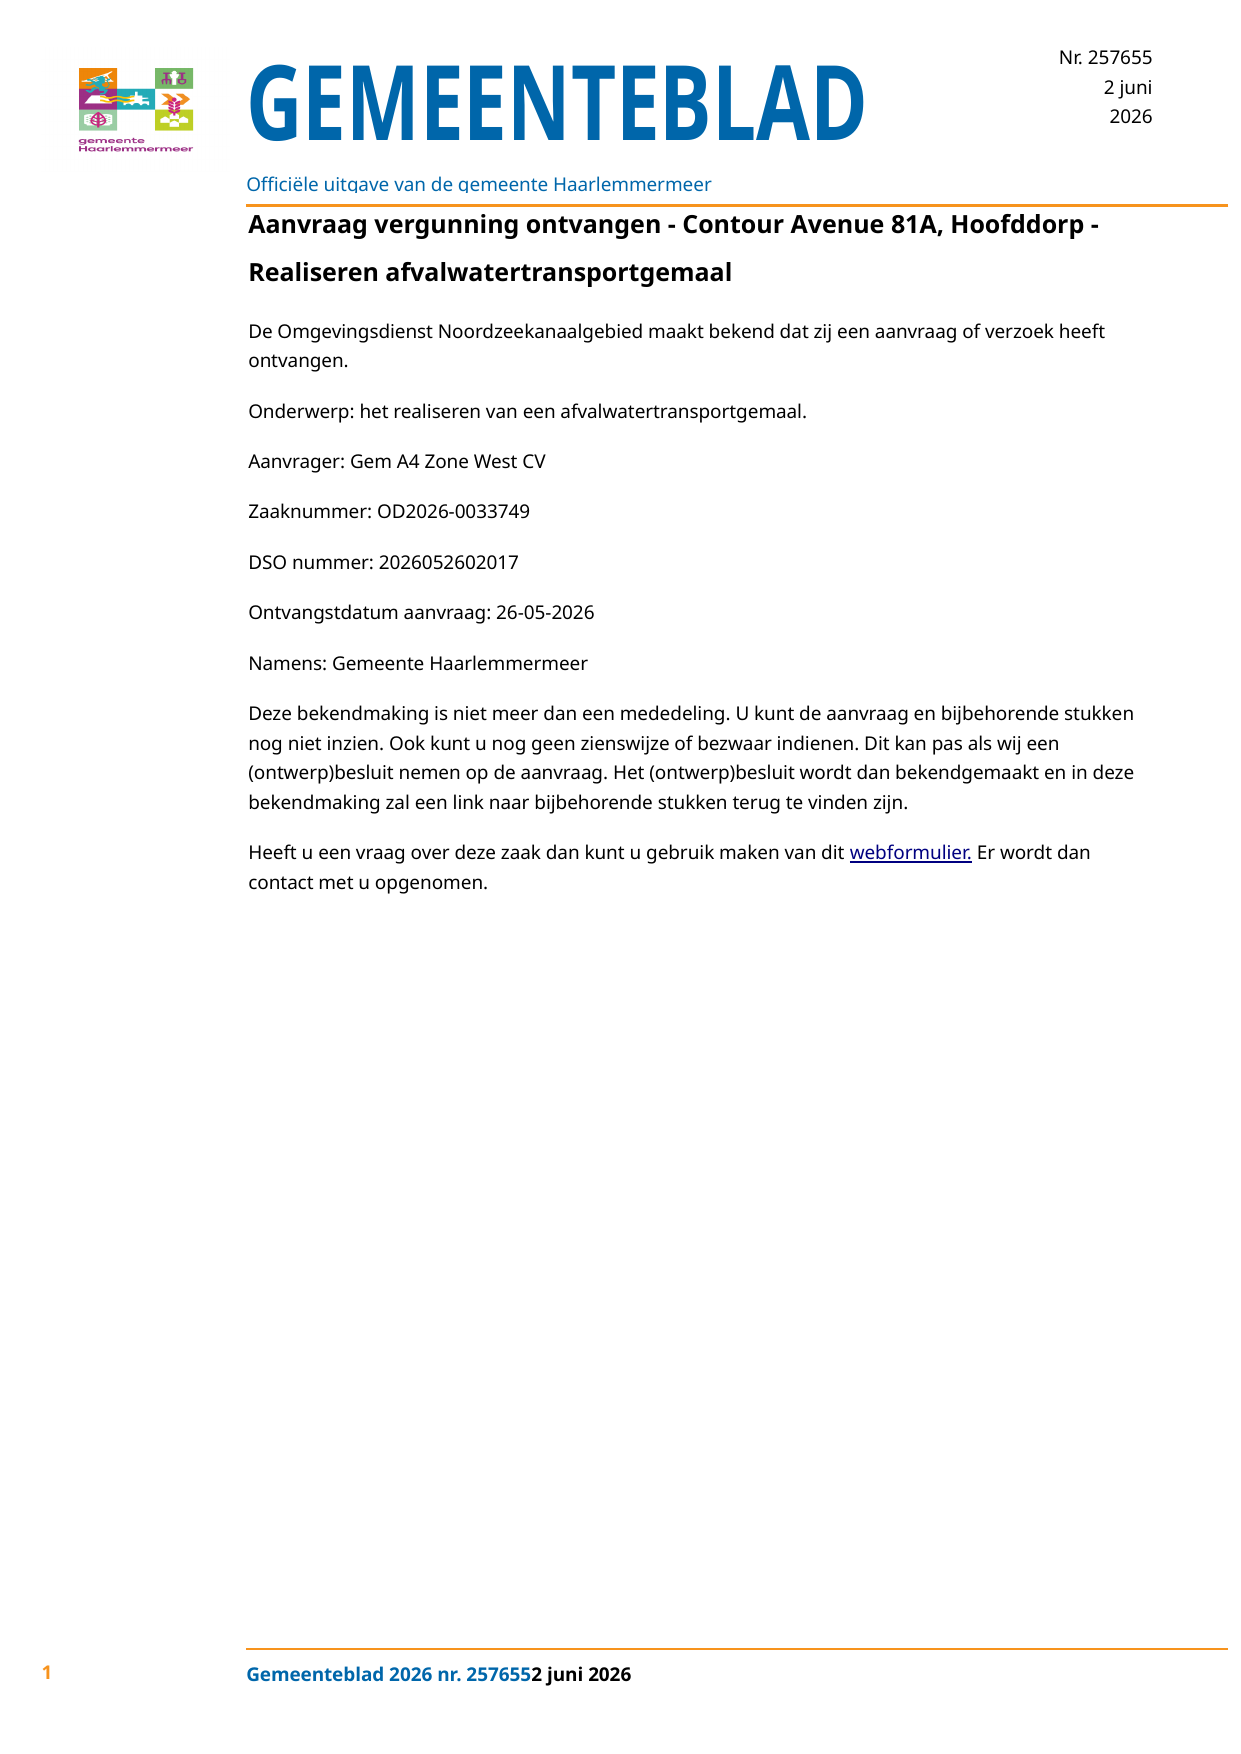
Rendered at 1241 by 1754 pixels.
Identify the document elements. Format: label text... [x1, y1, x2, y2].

text Aanvrager: Gem A4 Zone West CV [248, 448, 1152, 474]
text Zaaknummer: OD2026-0033749 [248, 499, 1152, 524]
text DSO nummer: 2026052602017 [248, 549, 1152, 575]
text Aanvraag vergunning ontvangen - Contour Avenue 81A, Hoofddorp - Realiseren afvalwatertransportgemaal [248, 207, 1152, 288]
text Deze bekendmaking is niet meer dan een mededeling. U kunt de aanvraag en bijbehorende stukken nog niet inzien. Ook kunt u nog geen zienswijze of bezwaar indienen. Dit kan pas als wij een (ontwerp)besluit nemen op de aanvraag. Het (ontwerp)besluit wordt dan bekendgemaakt en in deze bekendmaking zal een link naar bijbehorende stukken terug te vinden zijn. [248, 700, 1152, 815]
text De Omgevingsdienst Noordzeekanaalgebied maakt bekend dat zij een aanvraag of verzoek heeft ontvangen. [248, 318, 1152, 373]
picture [41, 47, 231, 172]
text Namens: Gemeente Haarlemmermeer [248, 650, 1152, 676]
text Heeft u een vraag over deze zaak dan kunt u gebruik maken van dit webformulier. Er wordt dan contact met u opgenomen. [248, 839, 1152, 895]
text Onderwerp: het realiseren van een afvalwatertransportgemaal. [248, 398, 1152, 424]
text Ontvangstdatum aanvraag: 26-05-2026 [248, 599, 1152, 625]
